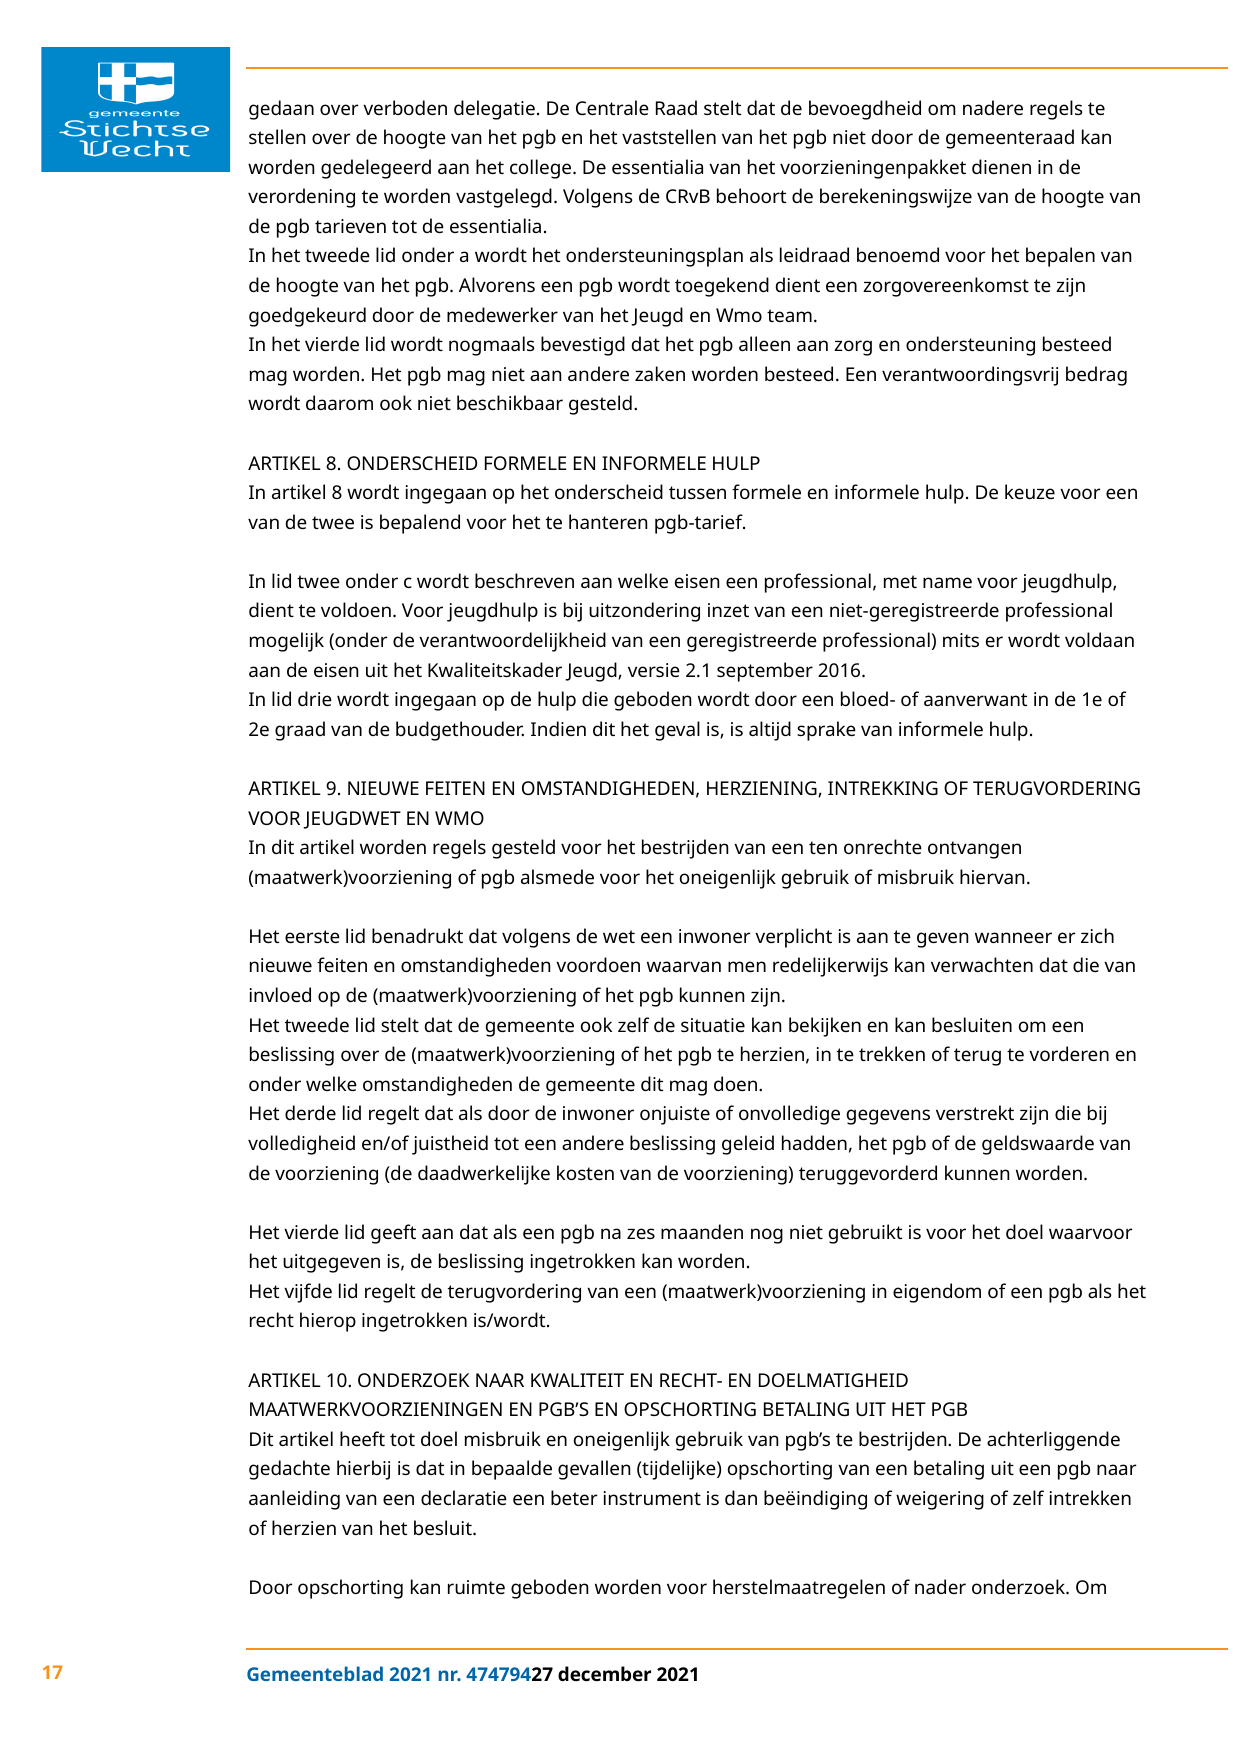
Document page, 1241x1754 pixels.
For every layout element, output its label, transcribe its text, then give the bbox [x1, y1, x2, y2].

text gedaan over verboden delegatie. De Centrale Raad stelt dat de bevoegdheid om nadere regels te stellen over de hoogte van het pgb en het vaststellen van het pgb niet door de gemeenteraad kan worden gedelegeerd aan het college. De essentialia van het voorzieningenpakket dienen in de verordening te worden vastgelegd. Volgens de CRvB behoort de berekeningswijze van de hoogte van de pgb tarieven tot de essentialia. [248, 95, 1152, 239]
text In lid drie wordt ingegaan op de hulp die geboden wordt door een bloed- of aanverwant in de 1e of 2e graad van de budgethouder. Indien dit het geval is, is altijd sprake van informele hulp. [248, 686, 1152, 742]
picture [99, 63, 135, 101]
text In lid twee onder c wordt beschreven aan welke eisen een professional, met name voor jeugdhulp, dient te voldoen. Voor jeugdhulp is bij uitzondering inzet van een niet-geregistreerde professional mogelijk (onder de verantwoordelijkheid van een geregistreerde professional) mits er wordt voldaan aan de eisen uit het Kwaliteitskader Jeugd, versie 2.1 september 2016. [248, 568, 1152, 683]
text Dit artikel heeft tot doel misbruik en oneigenlijk gebruik van pgb’s te bestrijden. De achterliggende gedachte hierbij is dat in bepaalde gevallen (tijdelijke) opschorting van een betaling uit een pgb naar aanleiding van een declaratie een beter instrument is dan beëindiging of weigering of zelf intrekken of herzien van het besluit. [248, 1426, 1152, 1541]
text Het tweede lid stelt dat de gemeente ook zelf de situatie kan bekijken en kan besluiten om een beslissing over de (maatwerk)voorziening of het pgb te herzien, in te trekken of terug te vorderen en onder welke omstandigheden de gemeente dit mag doen. [248, 1012, 1152, 1097]
text Het vijfde lid regelt de terugvordering van een (maatwerk)voorziening in eigendom of een pgb als het recht hierop ingetrokken is/wordt. [248, 1278, 1152, 1333]
text In het vierde lid wordt nogmaals bevestigd dat het pgb alleen aan zorg en ondersteuning besteed mag worden. Het pgb mag niet aan andere zaken worden besteed. Een verantwoordingsvrij bedrag wordt daarom ook niet beschikbaar gesteld. [248, 331, 1152, 416]
text ARTIKEL 8. ONDERSCHEID FORMELE EN INFORMELE HULP [248, 450, 1152, 476]
text In dit artikel worden regels gesteld voor het bestrijden van een ten onrechte ontvangen (maatwerk)voorziening of pgb alsmede voor het oneigenlijk gebruik of misbruik hiervan. [248, 834, 1152, 890]
text Het vierde lid geeft aan dat als een pgb na zes maanden nog niet gebruikt is voor het doel waarvoor het uitgegeven is, de beslissing ingetrokken kan worden. [248, 1219, 1152, 1274]
picture [137, 63, 174, 103]
text Het eerste lid benadrukt dat volgens de wet een inwoner verplicht is aan te geven wanneer er zich nieuwe feiten en omstandigheden voordoen waarvan men redelijkerwijs kan verwachten dat die van invloed op de (maatwerk)voorziening of het pgb kunnen zijn. [248, 923, 1152, 1008]
text In het tweede lid onder a wordt het ondersteuningsplan als leidraad benoemd voor het bepalen van de hoogte van het pgb. Alvorens een pgb wordt toegekend dient een zorgovereenkomst te zijn goedgekeurd door de medewerker van het Jeugd en Wmo team. [248, 243, 1152, 328]
text Door opschorting kan ruimte geboden worden voor herstelmaatregelen of nader onderzoek. Om [248, 1574, 1152, 1600]
text In artikel 8 wordt ingegaan op het onderscheid tussen formele en informele hulp. De keuze voor een van de twee is bepalend voor het te hanteren pgb-tarief. [248, 479, 1152, 535]
text ARTIKEL 10. ONDERZOEK NAAR KWALITEIT EN RECHT- EN DOELMATIGHEID MAATWERKVOORZIENINGEN EN PGB’S EN OPSCHORTING BETALING UIT HET PGB [248, 1367, 1152, 1422]
text Het derde lid regelt dat als door de inwoner onjuiste of onvolledige gegevens verstrekt zijn die bij volledigheid en/of juistheid tot een andere beslissing geleid hadden, het pgb of de geldswaarde van de voorziening (de daadwerkelijke kosten van de voorziening) teruggevorderd kunnen worden. [248, 1101, 1152, 1186]
text ARTIKEL 9. NIEUWE FEITEN EN OMSTANDIGHEDEN, HERZIENING, INTREKKING OF TERUGVORDERING VOOR JEUGDWET EN WMO [248, 775, 1152, 831]
